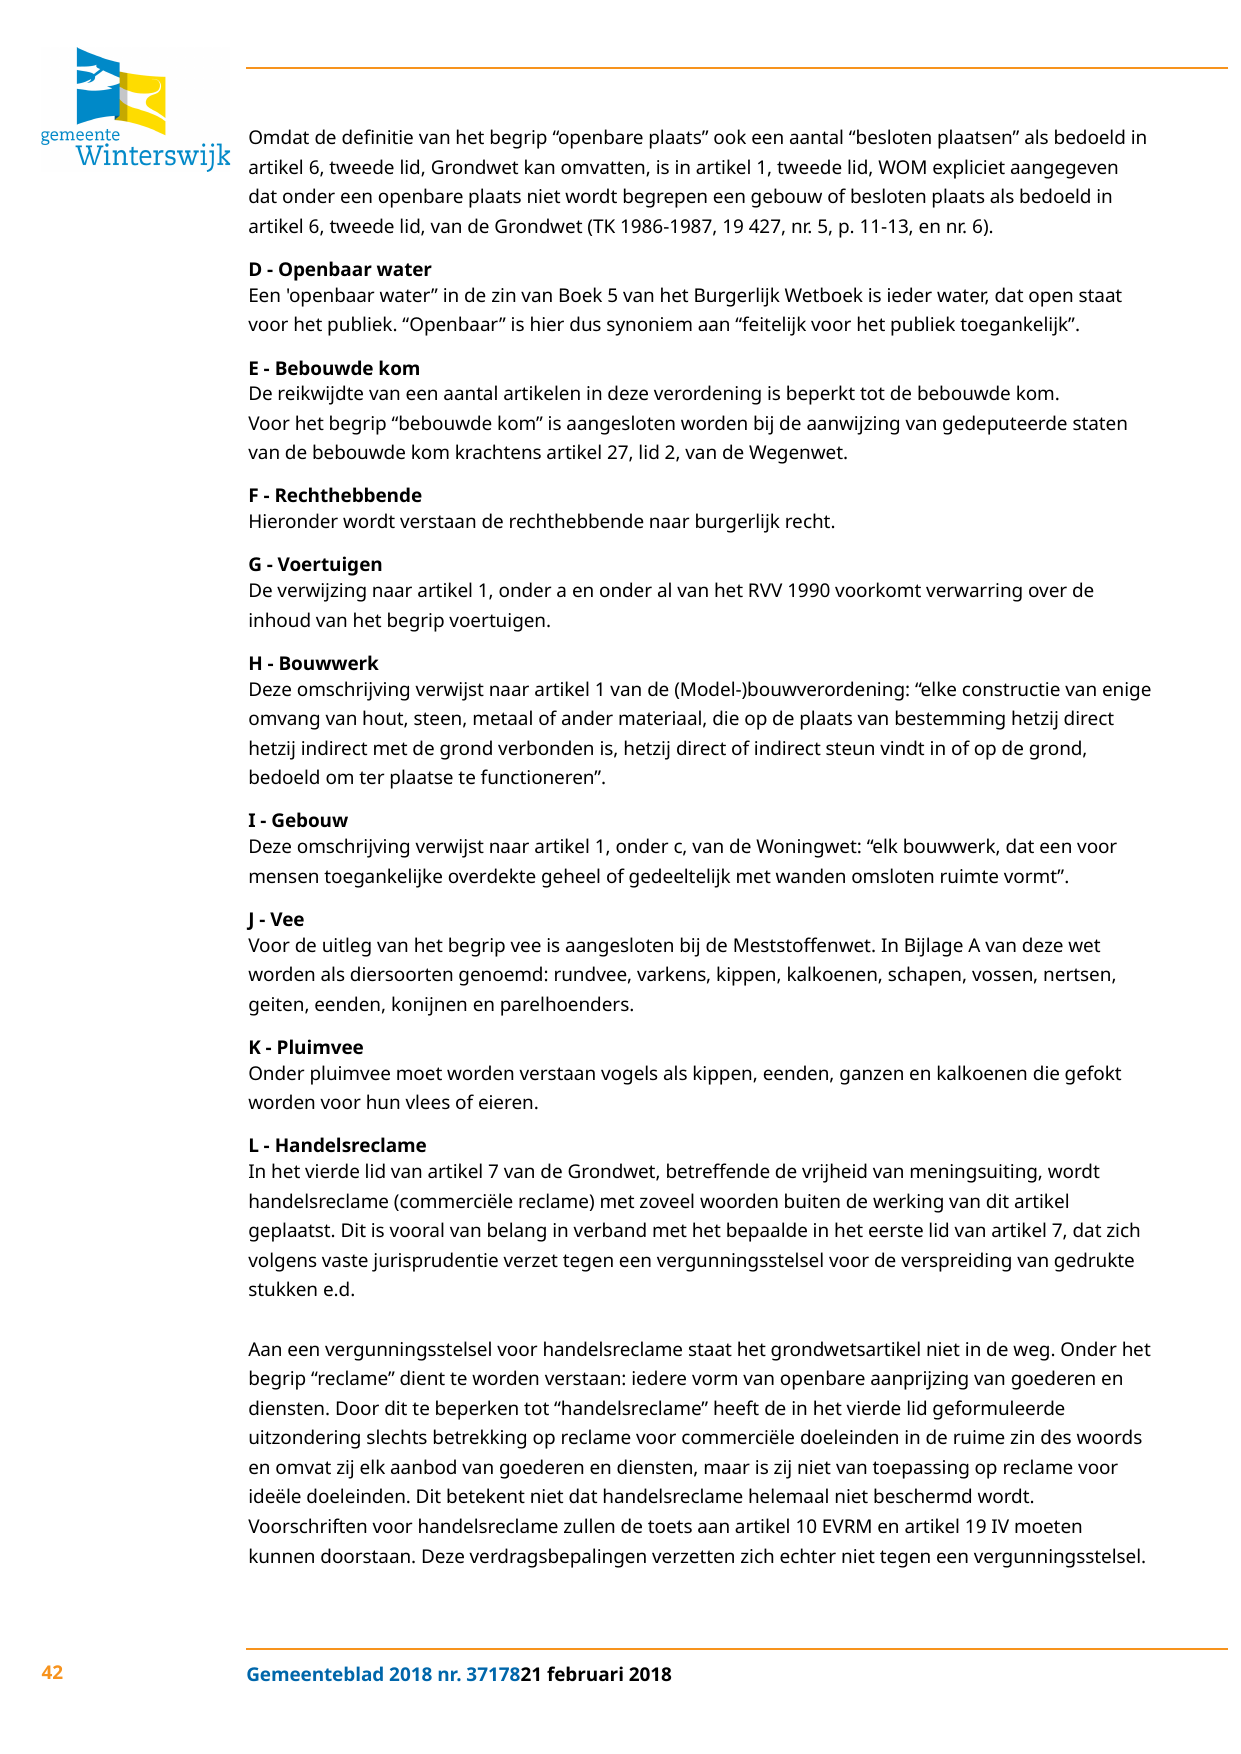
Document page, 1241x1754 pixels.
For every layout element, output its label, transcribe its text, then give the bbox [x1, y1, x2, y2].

text F - Rechthebbende [248, 483, 1152, 508]
text E - Bebouwde kom [248, 355, 1152, 380]
text H - Bouwwerk [248, 650, 1152, 676]
text Een 'openbaar water” in de zin van Boek 5 van het Burgerlijk Wetboek is ieder water, dat open staat voor het publiek. “Openbaar” is hier dus synoniem aan “feitelijk voor het publiek toegankelijk”. [248, 282, 1152, 337]
picture [41, 47, 231, 172]
text Deze omschrijving verwijst naar artikel 1 van de (Model-)bouwverordening: “elke constructie van enige omvang van hout, steen, metaal of ander materiaal, die op de plaats van bestemming hetzij direct hetzij indirect met de grond verbonden is, hetzij direct of indirect steun vindt in of op de grond, bedoeld om ter plaatse te functioneren”. [248, 676, 1152, 790]
text L - Handelsreclame [248, 1132, 1152, 1158]
picture [225, 153, 231, 162]
text J - Vee [248, 906, 1152, 932]
text Hieronder wordt verstaan de rechthebbende naar burgerlijk recht. [248, 508, 1152, 534]
text Omdat de definitie van het begrip “openbare plaats” ook een aantal “besloten plaatsen” als bedoeld in artikel 6, tweede lid, Grondwet kan omvatten, is in artikel 1, tweede lid, WOM expliciet aangegeven dat onder een openbare plaats niet wordt begrepen een gebouw of besloten plaats als bedoeld in artikel 6, tweede lid, van de Grondwet (TK 1986-1987, 19 427, nr. 5, p. 11-13, en nr. 6). [248, 124, 1152, 239]
text De reikwijdte van een aantal artikelen in deze verordening is beperkt tot de bebouwde kom. [248, 380, 1152, 406]
text Aan een vergunningsstelsel voor handelsreclame staat het grondwetsartikel niet in de weg. Onder het begrip “reclame” dient te worden verstaan: iedere vorm van openbare aanprijzing van goederen en diensten. Door dit te beperken tot “handelsreclame” heeft de in het vierde lid geformuleerde uitzondering slechts betrekking op reclame voor commerciële doeleinden in de ruime zin des woords en omvat zij elk aanbod van goederen en diensten, maar is zij niet van toepassing op reclame voor ideële doeleinden. Dit betekent niet dat handelsreclame helemaal niet beschermd wordt. Voorschriften voor handelsreclame zullen de toets aan artikel 10 EVRM en artikel 19 IV moeten kunnen doorstaan. Deze verdragsbepalingen verzetten zich echter niet tegen een vergunningsstelsel. [248, 1336, 1152, 1568]
text Voor de uitleg van het begrip vee is aangesloten bij de Meststoffenwet. In Bijlage A van deze wet worden als diersoorten genoemd: rundvee, varkens, kippen, kalkoenen, schapen, vossen, nertsen, geiten, eenden, konijnen en parelhoenders. [248, 932, 1152, 1017]
text K - Pluimvee [248, 1034, 1152, 1060]
text Deze omschrijving verwijst naar artikel 1, onder c, van de Woningwet: “elk bouwwerk, dat een voor mensen toegankelijke overdekte geheel of gedeeltelijk met wanden omsloten ruimte vormt”. [248, 833, 1152, 889]
text D - Openbaar water [248, 256, 1152, 282]
text De verwijzing naar artikel 1, onder a en onder al van het RVV 1990 voorkomt verwarring over de inhoud van het begrip voertuigen. [248, 577, 1152, 633]
text Onder pluimvee moet worden verstaan vogels als kippen, eenden, ganzen en kalkoenen die gefokt worden voor hun vlees of eieren. [248, 1060, 1152, 1115]
text Voor het begrip “bebouwde kom” is aangesloten worden bij de aanwijzing van gedeputeerde staten van de bebouwde kom krachtens artikel 27, lid 2, van de Wegenwet. [248, 410, 1152, 465]
text G - Voertuigen [248, 552, 1152, 577]
text I - Gebouw [248, 808, 1152, 833]
text In het vierde lid van artikel 7 van de Grondwet, betreffende de vrijheid van meningsuiting, wordt handelsreclame (commerciële reclame) met zoveel woorden buiten de werking van dit artikel geplaatst. Dit is vooral van belang in verband met het bepaalde in het eerste lid van artikel 7, dat zich volgens vaste jurisprudentie verzet tegen een vergunningsstelsel voor de verspreiding van gedrukte stukken e.d. [248, 1158, 1152, 1302]
